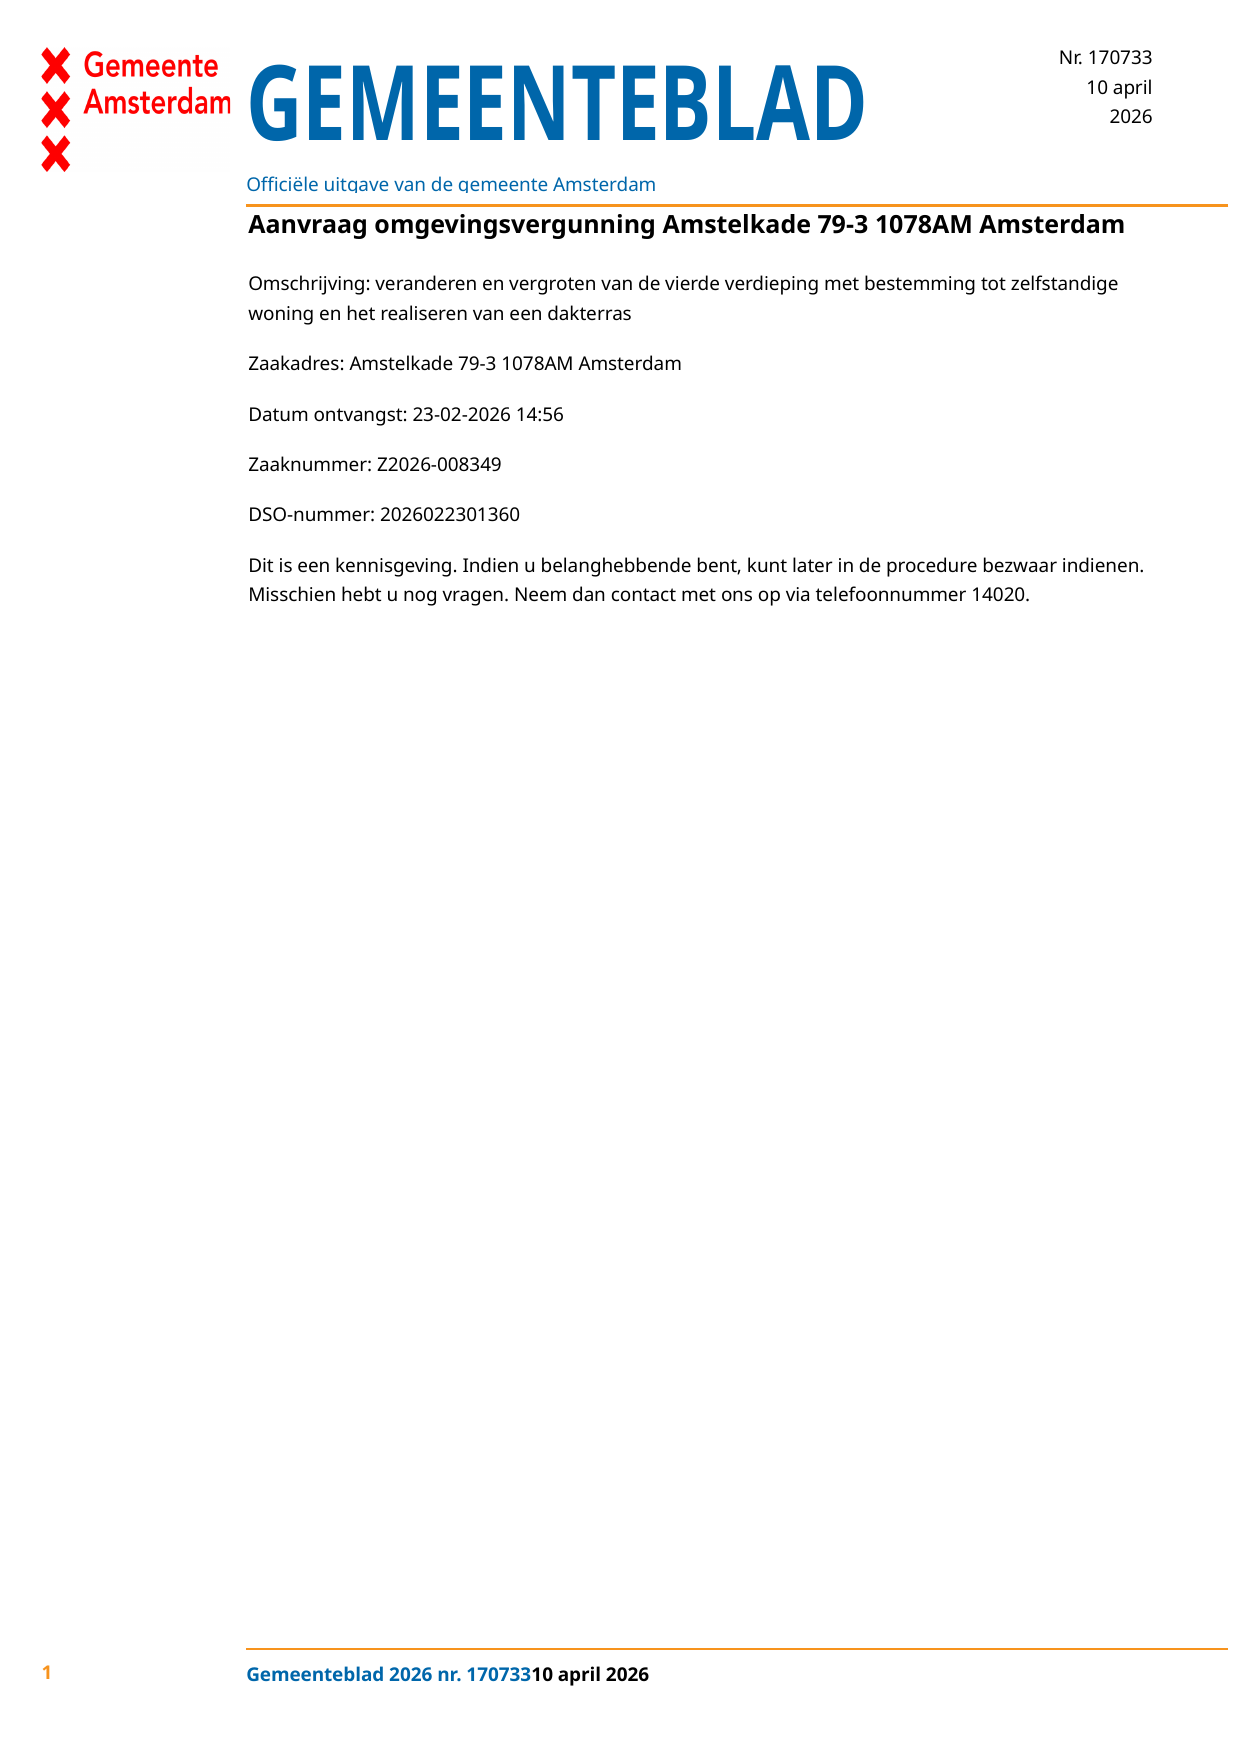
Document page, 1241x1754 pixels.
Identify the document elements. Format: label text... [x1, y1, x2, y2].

text Zaaknummer: Z2026-008349 [248, 451, 1152, 477]
text Dit is een kennisgeving. Indien u belanghebbende bent, kunt later in de procedure bezwaar indienen. Misschien hebt u nog vragen. Neem dan contact met ons op via telefoonnummer 14020. [248, 552, 1152, 607]
text Omschrijving: veranderen en vergroten van de vierde verdieping met bestemming tot zelfstandige woning en het realiseren van een dakterras [248, 270, 1152, 326]
text Aanvraag omgevingsvergunning Amstelkade 79-3 1078AM Amsterdam [248, 207, 1152, 241]
text DSO-nummer: 2026022301360 [248, 502, 1152, 527]
picture [41, 47, 231, 172]
text Datum ontvangst: 23-02-2026 14:56 [248, 401, 1152, 426]
text Zaakadres: Amstelkade 79-3 1078AM Amsterdam [248, 350, 1152, 376]
